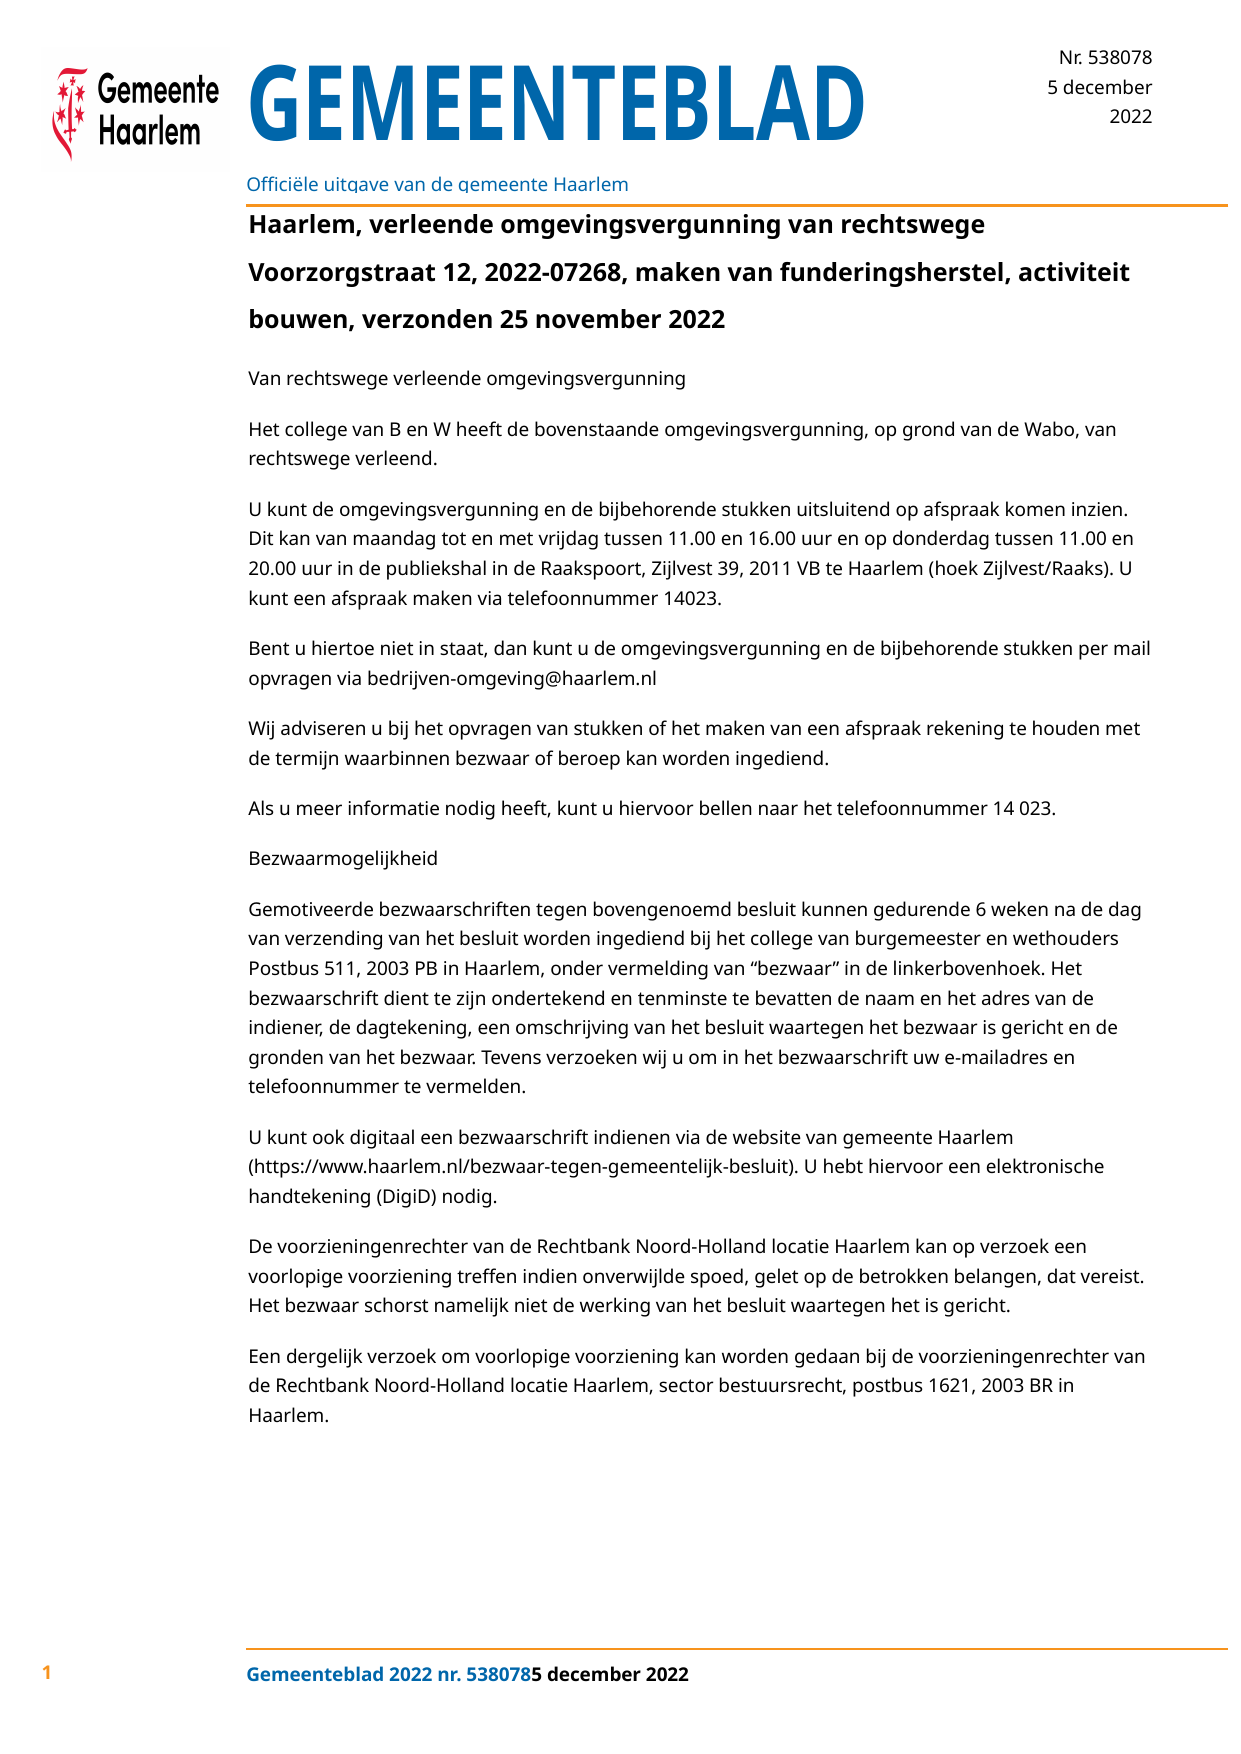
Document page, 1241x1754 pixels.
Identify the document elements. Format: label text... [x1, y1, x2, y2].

text Als u meer informatie nodig heeft, kunt u hiervoor bellen naar het telefoonnummer 14 023. [248, 795, 1152, 821]
text Haarlem, verleende omgevingsvergunning van rechtswege Voorzorgstraat 12, 2022-07268, maken van funderingsherstel, activiteit bouwen, verzonden 25 november 2022 [248, 207, 1152, 336]
text Wij adviseren u bij het opvragen van stukken of het maken van een afspraak rekening te houden met de termijn waarbinnen bezwaar of beroep kan worden ingediend. [248, 715, 1152, 770]
text Bent u hiertoe niet in staat, dan kunt u de omgevingsvergunning en de bijbehorende stukken per mail opvragen via bedrijven-omgeving@haarlem.nl [248, 635, 1152, 690]
text Van rechtswege verleende omgevingsvergunning [248, 366, 1152, 391]
text U kunt ook digitaal een bezwaarschrift indienen via de website van gemeente Haarlem (https://www.haarlem.nl/bezwaar-tegen-gemeentelijk-besluit). U hebt hiervoor een elektronische handtekening (DigiD) nodig. [248, 1124, 1152, 1209]
picture [41, 47, 231, 172]
text Een dergelijk verzoek om voorlopige voorziening kan worden gedaan bij de voorzieningenrechter van de Rechtbank Noord-Holland locatie Haarlem, sector bestuursrecht, postbus 1621, 2003 BR in Haarlem. [248, 1343, 1152, 1428]
text Bezwaarmogelijkheid [248, 846, 1152, 871]
text U kunt de omgevingsvergunning en de bijbehorende stukken uitsluitend op afspraak komen inzien. Dit kan van maandag tot en met vrijdag tussen 11.00 en 16.00 uur en op donderdag tussen 11.00 en 20.00 uur in de publiekshal in de Raakspoort, Zijlvest 39, 2011 VB te Haarlem (hoek Zijlvest/Raaks). U kunt een afspraak maken via telefoonnummer 14023. [248, 496, 1152, 610]
text Het college van B en W heeft de bovenstaande omgevingsvergunning, op grond van de Wabo, van rechtswege verleend. [248, 416, 1152, 471]
text Gemotiveerde bezwaarschriften tegen bovengenoemd besluit kunnen gedurende 6 weken na de dag van verzending van het besluit worden ingediend bij het college van burgemeester en wethouders Postbus 511, 2003 PB in Haarlem, onder vermelding van “bezwaar” in de linkerbovenhoek. Het bezwaarschrift dient te zijn ondertekend en tenminste te bevatten de naam en het adres van de indiener, de dagtekening, een omschrijving van het besluit waartegen het bezwaar is gericht en de gronden van het bezwaar. Tevens verzoeken wij u om in het bezwaarschrift uw e-mailadres en telefoonnummer te vermelden. [248, 896, 1152, 1099]
text De voorzieningenrechter van de Rechtbank Noord-Holland locatie Haarlem kan op verzoek een voorlopige voorziening treffen indien onverwijlde spoed, gelet op de betrokken belangen, dat vereist. Het bezwaar schorst namelijk niet de werking van het besluit waartegen het is gericht. [248, 1233, 1152, 1318]
